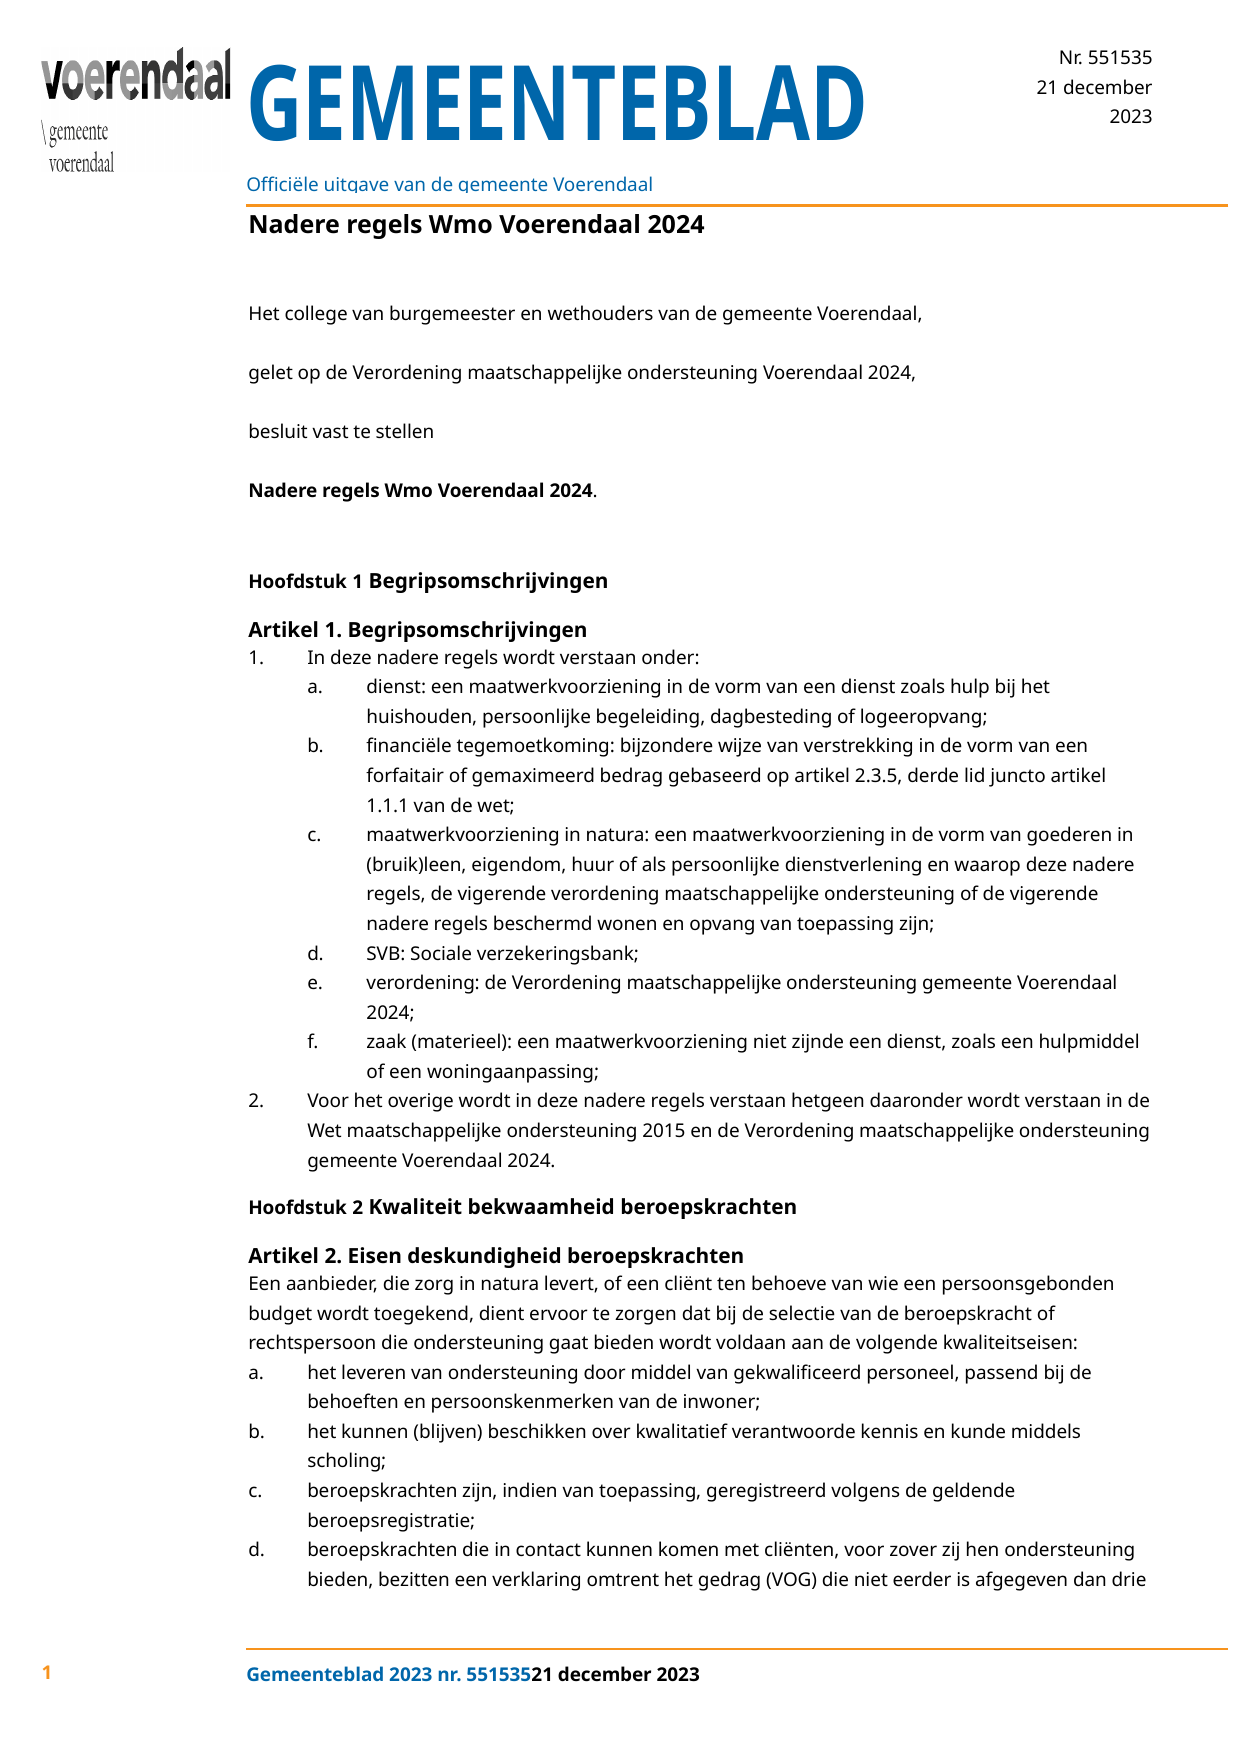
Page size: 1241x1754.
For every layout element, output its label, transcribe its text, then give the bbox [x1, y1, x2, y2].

text Het college van burgemeester en wethouders van de gemeente Voerendaal, [248, 300, 1152, 326]
text Hoofdstuk 1 Begripsomschrijvingen [248, 566, 1152, 594]
list beroepskrachten die in contact kunnen komen met cliënten, voor zover zij hen ondersteuning bieden, bezitten een verklaring omtrent het gedrag (VOG) die niet eerder is afgegeven dan drie [248, 1536, 1152, 1592]
text Artikel 1. Begripsomschrijvingen [248, 615, 1152, 644]
list verordening: de Verordening maatschappelijke ondersteuning gemeente Voerendaal 2024; [307, 969, 1152, 1024]
text Een aanbieder, die zorg in natura levert, of een cliënt ten behoeve van wie een persoonsgebonden budget wordt toegekend, dient ervoor te zorgen dat bij de selectie van de beroepskracht of rechtspersoon die ondersteuning gaat bieden wordt voldaan aan de volgende kwaliteitseisen: [248, 1270, 1152, 1355]
list Voor het overige wordt in deze nadere regels verstaan hetgeen daaronder wordt verstaan in de Wet maatschappelijke ondersteuning 2015 en de Verordening maatschappelijke ondersteuning gemeente Voerendaal 2024. [248, 1088, 1152, 1172]
list SVB: Sociale verzekeringsbank; [307, 940, 1152, 965]
list maatwerkvoorziening in natura: een maatwerkvoorziening in de vorm van goederen in (bruik)leen, eigendom, huur of als persoonlijke dienstverlening en waarop deze nadere regels, de vigerende verordening maatschappelijke ondersteuning of de vigerende nadere regels beschermd wonen en opvang van toepassing zijn; [307, 821, 1152, 936]
text Nadere regels Wmo Voerendaal 2024. [248, 477, 1152, 503]
text Hoofdstuk 2 Kwaliteit bekwaamheid beroepskrachten [248, 1192, 1152, 1221]
list het leveren van ondersteuning door middel van gekwalificeerd personeel, passend bij de behoeften en persoonskenmerken van de inwoner; [248, 1359, 1152, 1414]
text gelet op de Verordening maatschappelijke ondersteuning Voerendaal 2024, [248, 359, 1152, 385]
text Artikel 2. Eisen deskundigheid beroepskrachten [248, 1242, 1152, 1270]
text besluit vast te stellen [248, 418, 1152, 444]
picture [41, 47, 231, 172]
list financiële tegemoetkoming: bijzondere wijze van verstrekking in de vorm van een forfaitair of gemaximeerd bedrag gebaseerd op artikel 2.3.5, derde lid juncto artikel 1.1.1 van de wet; [307, 733, 1152, 817]
text Nadere regels Wmo Voerendaal 2024 [248, 207, 1152, 241]
list dienst: een maatwerkvoorziening in de vorm van een dienst zoals hulp bij het huishouden, persoonlijke begeleiding, dagbesteding of logeeropvang; [307, 673, 1152, 729]
list beroepskrachten zijn, indien van toepassing, geregistreerd volgens de geldende beroepsregistratie; [248, 1477, 1152, 1532]
list In deze nadere regels wordt verstaan onder: [248, 644, 1152, 669]
list het kunnen (blijven) beschikken over kwalitatief verantwoorde kennis en kunde middels scholing; [248, 1418, 1152, 1473]
list zaak (materieel): een maatwerkvoorziening niet zijnde een dienst, zoals een hulpmiddel of een woningaanpassing; [307, 1028, 1152, 1084]
